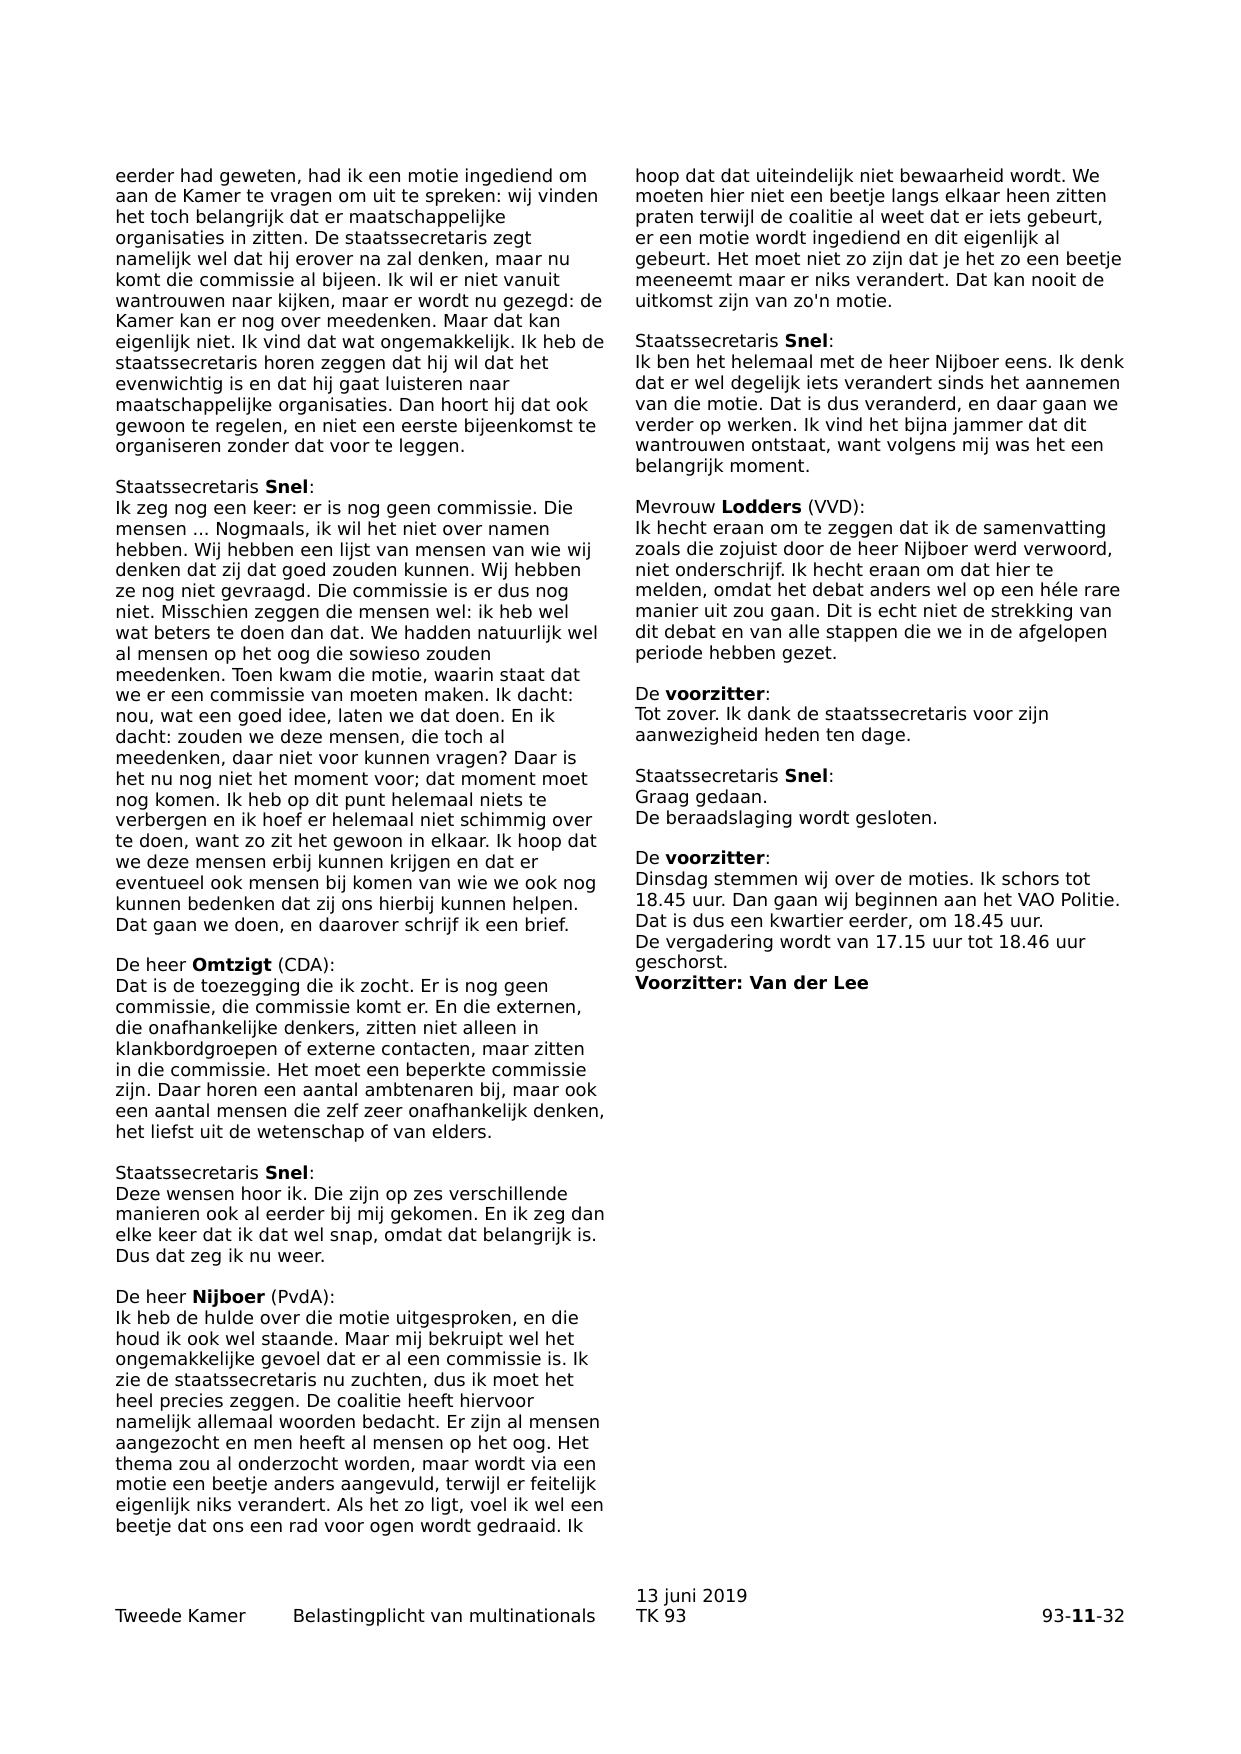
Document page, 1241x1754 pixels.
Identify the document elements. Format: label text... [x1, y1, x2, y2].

text Deze wensen hoor ik. Die zijn op zes verschillende manieren ook al eerder bij mij gekomen. En ik zeg dan elke keer dat ik dat wel snap, omdat dat belangrijk is. Dus dat zeg ik nu weer. [115, 1183, 605, 1267]
text Staatssecretaris Snel: [635, 331, 1125, 352]
text De voorzitter: [635, 848, 1125, 869]
text Tot zover. Ik dank de staatssecretaris voor zijn aanwezigheid heden ten dage. [635, 704, 1125, 746]
text Staatssecretaris Snel: [635, 766, 1125, 787]
text Staatssecretaris Snel: [115, 477, 605, 498]
text Voorzitter: Van der Lee [635, 973, 1125, 994]
text De heer Nijboer (PvdA): [115, 1287, 605, 1307]
text Ik hecht eraan om te zeggen dat ik de samenvatting zoals die zojuist door de heer Nijboer werd verwoord, niet onderschrijf. Ik hecht eraan om dat hier te melden, omdat het debat anders wel op een héle rare manier uit zou gaan. Dit is echt niet de strekking van dit debat en van alle stappen die we in de afgelopen periode hebben gezet. [635, 518, 1125, 663]
text Dat is de toezegging die ik zocht. Er is nog geen commissie, die commissie komt er. En die externen, die onafhankelijke denkers, zitten niet alleen in klankbordgroepen of externe contacten, maar zitten in die commissie. Het moet een beperkte commissie zijn. Daar horen een aantal ambtenaren bij, maar ook een aantal mensen die zelf zeer onafhankelijk denken, het liefst uit de wetenschap of van elders. [115, 976, 605, 1143]
text De vergadering wordt van 17.15 uur tot 18.46 uur geschorst. [635, 931, 1125, 973]
text De beraadslaging wordt gesloten. [635, 807, 1125, 828]
text De heer Omtzigt (CDA): [115, 955, 605, 976]
text hoop dat dat uiteindelijk niet bewaarheid wordt. We moeten hier niet een beetje langs elkaar heen zitten praten terwijl de coalitie al weet dat er iets gebeurt, er een motie wordt ingediend en dit eigenlijk al gebeurt. Het moet niet zo zijn dat je het zo een beetje meeneemt maar er niks verandert. Dat kan nooit de uitkomst zijn van zo'n motie. [635, 165, 1125, 311]
text Staatssecretaris Snel: [115, 1163, 605, 1183]
text Ik ben het helemaal met de heer Nijboer eens. Ik denk dat er wel degelijk iets verandert sinds het aannemen van die motie. Dat is dus veranderd, en daar gaan we verder op werken. Ik vind het bijna jammer dat dit wantrouwen ontstaat, want volgens mij was het een belangrijk moment. [635, 352, 1125, 477]
text eerder had geweten, had ik een motie ingediend om aan de Kamer te vragen om uit te spreken: wij vinden het toch belangrijk dat er maatschappelijke organisaties in zitten. De staatssecretaris zegt namelijk wel dat hij erover na zal denken, maar nu komt die commissie al bijeen. Ik wil er niet vanuit wantrouwen naar kijken, maar er wordt nu gezegd: de Kamer kan er nog over meedenken. Maar dat kan eigenlijk niet. Ik vind dat wat ongemakkelijk. Ik heb de staatssecretaris horen zeggen dat hij wil dat het evenwichtig is en dat hij gaat luisteren naar maatschappelijke organisaties. Dan hoort hij dat ook gewoon te regelen, en niet een eerste bijeenkomst te organiseren zonder dat voor te leggen. [115, 165, 605, 457]
text Ik heb de hulde over die motie uitgesproken, en die houd ik ook wel staande. Maar mij bekruipt wel het ongemakkelijke gevoel dat er al een commissie is. Ik zie de staatssecretaris nu zuchten, dus ik moet het heel precies zeggen. De coalitie heeft hiervoor namelijk allemaal woorden bedacht. Er zijn al mensen aangezocht en men heeft al mensen op het oog. Het thema zou al onderzocht worden, maar wordt via een motie een beetje anders aangevuld, terwijl er feitelijk eigenlijk niks verandert. Als het zo ligt, voel ik wel een beetje dat ons een rad voor ogen wordt gedraaid. Ik [115, 1307, 605, 1537]
text De voorzitter: [635, 683, 1125, 704]
text Mevrouw Lodders (VVD): [635, 497, 1125, 518]
text Dinsdag stemmen wij over de moties. Ik schors tot 18.45 uur. Dan gaan wij beginnen aan het VAO Politie. Dat is dus een kwartier eerder, om 18.45 uur. [635, 869, 1125, 931]
text Ik zeg nog een keer: er is nog geen commissie. Die mensen ... Nogmaals, ik wil het niet over namen hebben. Wij hebben een lijst van mensen van wie wij denken dat zij dat goed zouden kunnen. Wij hebben ze nog niet gevraagd. Die commissie is er dus nog niet. Misschien zeggen die mensen wel: ik heb wel wat beters te doen dan dat. We hadden natuurlijk wel al mensen op het oog die sowieso zouden meedenken. Toen kwam die motie, waarin staat dat we er een commissie van moeten maken. Ik dacht: nou, wat een goed idee, laten we dat doen. En ik dacht: zouden we deze mensen, die toch al meedenken, daar niet voor kunnen vragen? Daar is het nu nog niet het moment voor; dat moment moet nog komen. Ik heb op dit punt helemaal niets te verbergen en ik hoef er helemaal niet schimmig over te doen, want zo zit het gewoon in elkaar. Ik hoop dat we deze mensen erbij kunnen krijgen en dat er eventueel ook mensen bij komen van wie we ook nog kunnen bedenken dat zij ons hierbij kunnen helpen. Dat gaan we doen, en daarover schrijf ik een brief. [115, 498, 605, 935]
text Graag gedaan. [635, 787, 1125, 807]
